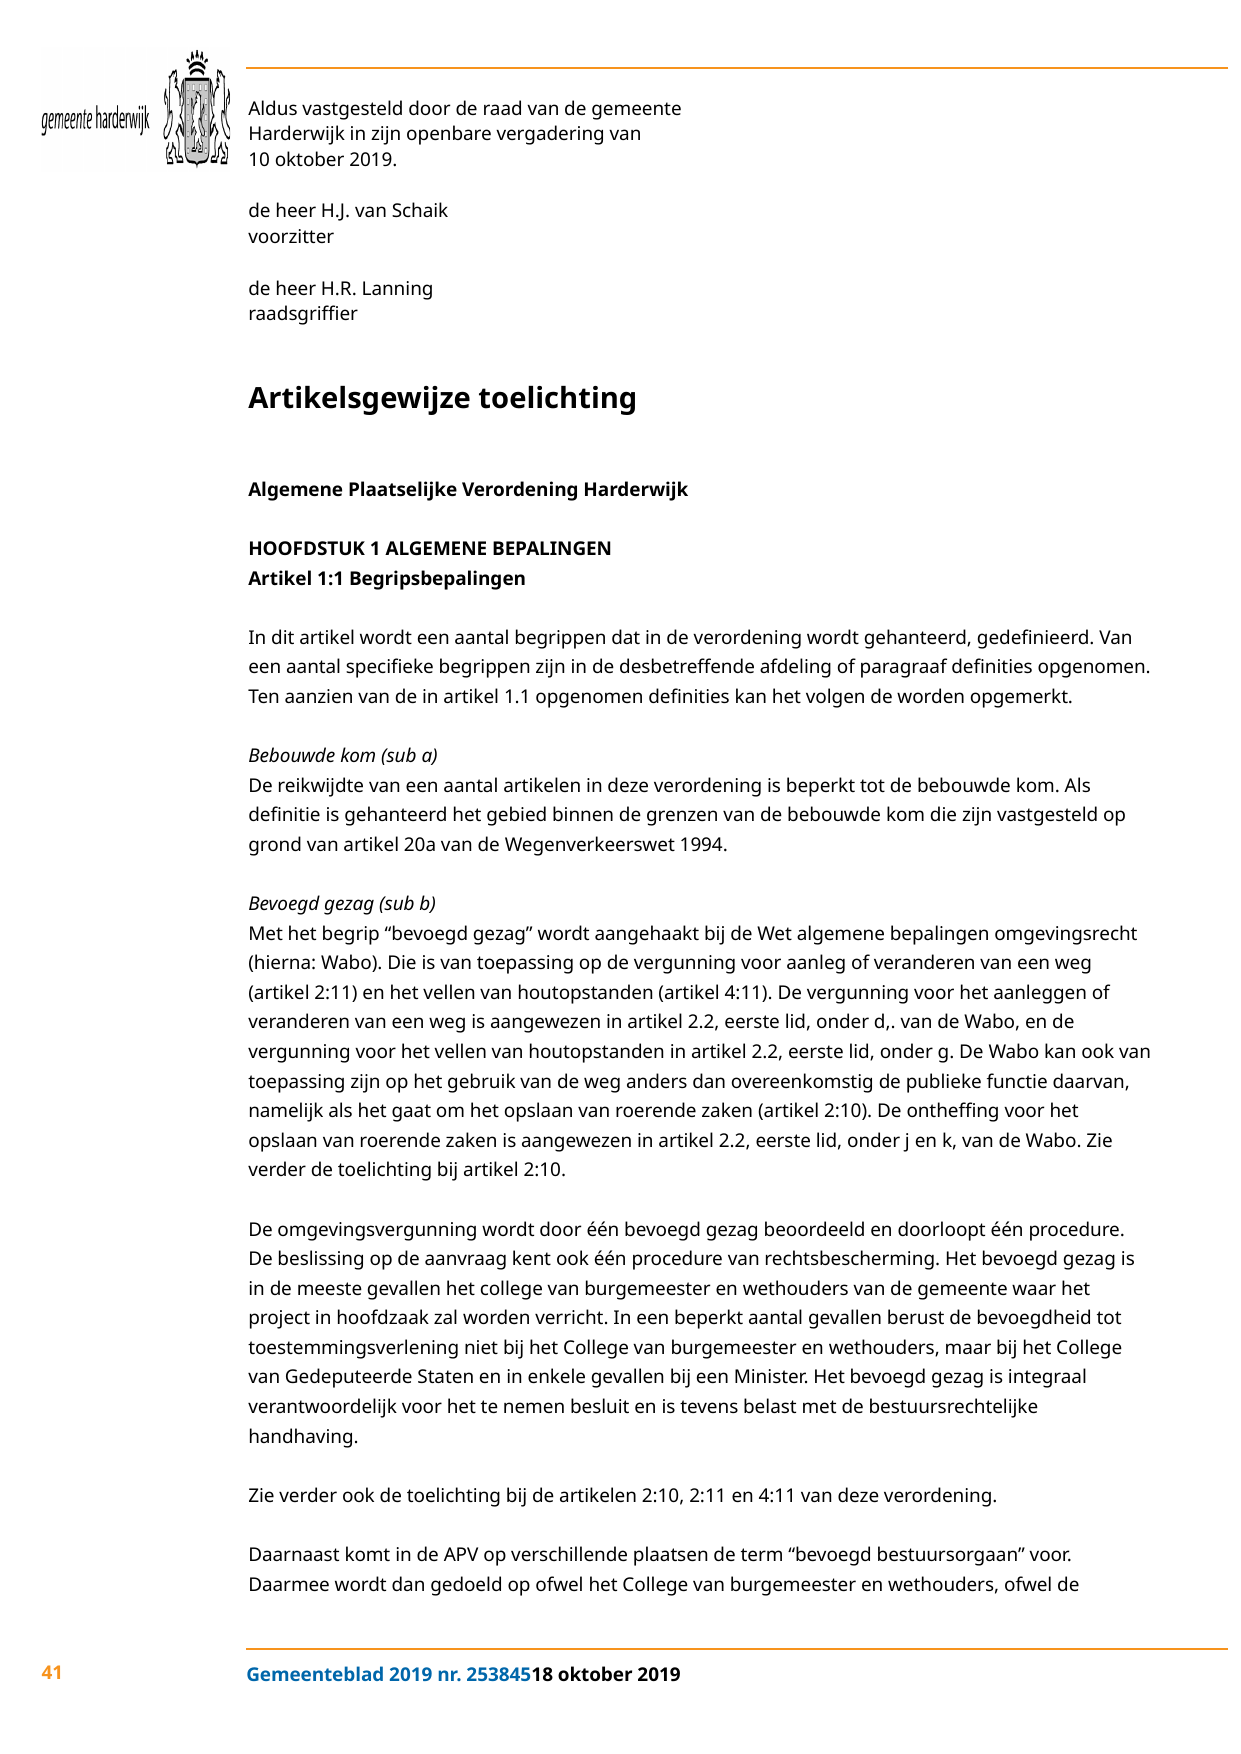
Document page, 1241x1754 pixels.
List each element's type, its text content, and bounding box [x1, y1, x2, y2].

text de heer H.J. van Schaik [248, 198, 1152, 223]
text Met het begrip “bevoegd gezag” wordt aangehaakt bij de Wet algemene bepalingen omgevingsrecht (hierna: Wabo). Die is van toepassing op de vergunning voor aanleg of veranderen van een weg (artikel 2:11) en het vellen van houtopstanden (artikel 4:11). De vergunning voor het aanleggen of veranderen van een weg is aangewezen in artikel 2.2, eerste lid, onder d,. van de Wabo, en de vergunning voor het vellen van houtopstanden in artikel 2.2, eerste lid, onder g. De Wabo kan ook van toepassing zijn op het gebruik van de weg anders dan overeenkomstig de publieke functie daarvan, namelijk als het gaat om het opslaan van roerende zaken (artikel 2:10). De ontheffing voor het opslaan van roerende zaken is aangewezen in artikel 2.2, eerste lid, onder j en k, van de Wabo. Zie verder de toelichting bij artikel 2:10. [248, 920, 1152, 1182]
text HOOFDSTUK 1 ALGEMENE BEPALINGEN [248, 535, 1152, 561]
text Bebouwde kom (sub a) [248, 742, 1152, 768]
text Aldus vastgesteld door de raad van de gemeente [248, 95, 1152, 121]
text Artikel 1:1 Begripsbepalingen [248, 565, 1152, 591]
text Algemene Plaatselijke Verordening Harderwijk [248, 476, 1152, 502]
text Artikelsgewijze toelichting [248, 378, 1152, 417]
picture [41, 47, 231, 172]
text Harderwijk in zijn openbare vergadering van [248, 121, 1152, 146]
text de heer H.R. Lanning [248, 275, 1152, 301]
text Zie verder ook de toelichting bij de artikelen 2:10, 2:11 en 4:11 van deze verordening. [248, 1482, 1152, 1508]
text In dit artikel wordt een aantal begrippen dat in de verordening wordt gehanteerd, gedefinieerd. Van een aantal specifieke begrippen zijn in de desbetreffende afdeling of paragraaf definities opgenomen. Ten aanzien van de in artikel 1.1 opgenomen definities kan het volgen de worden opgemerkt. [248, 624, 1152, 709]
text voorzitter [248, 223, 1152, 249]
text Daarnaast komt in de APV op verschillende plaatsen de term “bevoegd bestuursorgaan” voor. Daarmee wordt dan gedoeld op ofwel het College van burgemeester en wethouders, ofwel de [248, 1541, 1152, 1597]
text raadsgriffier [248, 301, 1152, 326]
text De omgevingsvergunning wordt door één bevoegd gezag beoordeeld en doorloopt één procedure. De beslissing op de aanvraag kent ook één procedure van rechtsbescherming. Het bevoegd gezag is in de meeste gevallen het college van burgemeester en wethouders van de gemeente waar het project in hoofdzaak zal worden verricht. In een beperkt aantal gevallen berust de bevoegdheid tot toestemmingsverlening niet bij het College van burgemeester en wethouders, maar bij het College van Gedeputeerde Staten en in enkele gevallen bij een Minister. Het bevoegd gezag is integraal verantwoordelijk voor het te nemen besluit en is tevens belast met de bestuursrechtelijke handhaving. [248, 1216, 1152, 1449]
text De reikwijdte van een aantal artikelen in deze verordening is beperkt tot de bebouwde kom. Als definitie is gehanteerd het gebied binnen de grenzen van de bebouwde kom die zijn vastgesteld op grond van artikel 20a van de Wegenverkeerswet 1994. [248, 772, 1152, 857]
text Bevoegd gezag (sub b) [248, 890, 1152, 916]
text 10 oktober 2019. [248, 146, 1152, 172]
